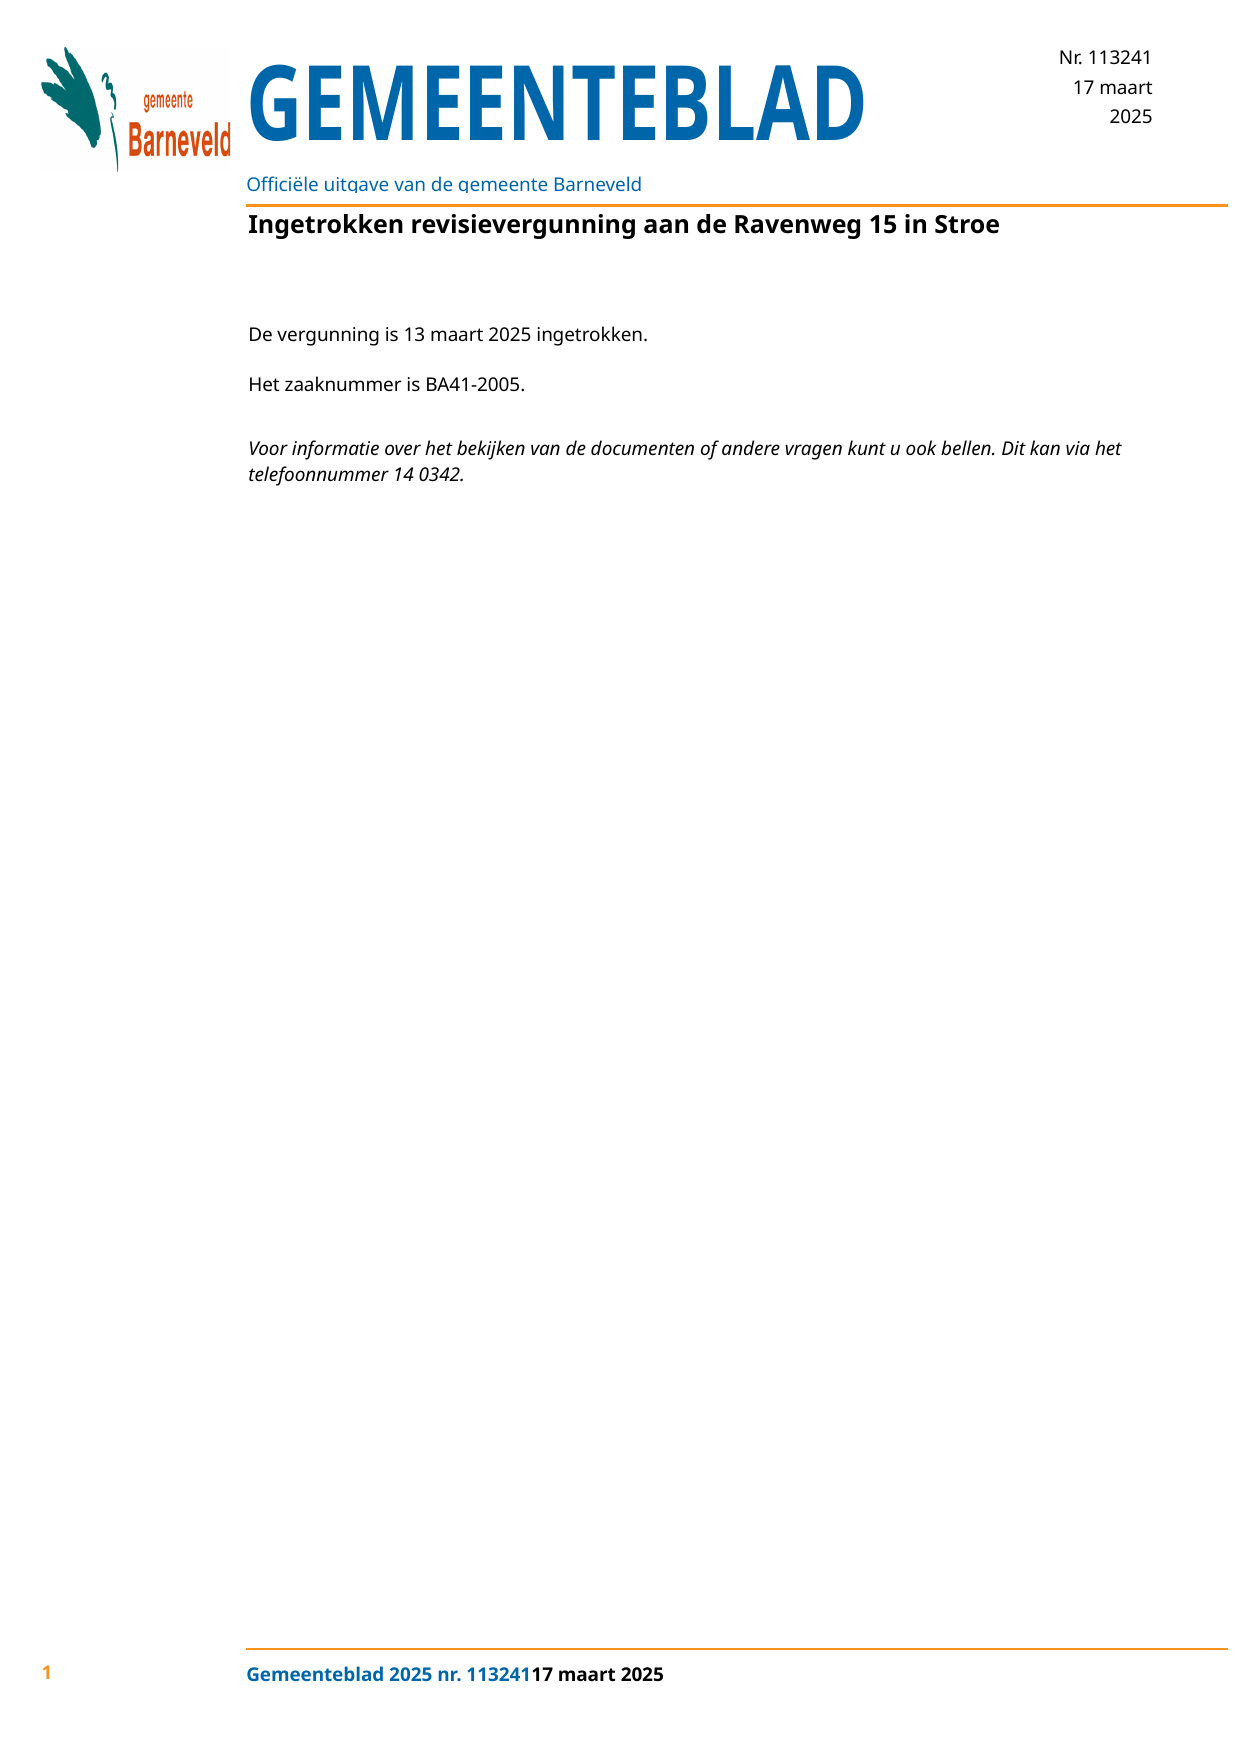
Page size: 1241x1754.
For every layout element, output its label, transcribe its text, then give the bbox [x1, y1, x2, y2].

text Het zaaknummer is BA41-2005. [248, 371, 1152, 397]
picture [41, 47, 231, 172]
text Voor informatie over het bekijken van de documenten of andere vragen kunt u ook bellen. Dit kan via het telefoonnummer 14 0342. [248, 435, 1152, 487]
text Ingetrokken revisievergunning aan de Ravenweg 15 in Stroe [248, 207, 1152, 241]
text De vergunning is 13 maart 2025 ingetrokken. [248, 321, 1152, 346]
